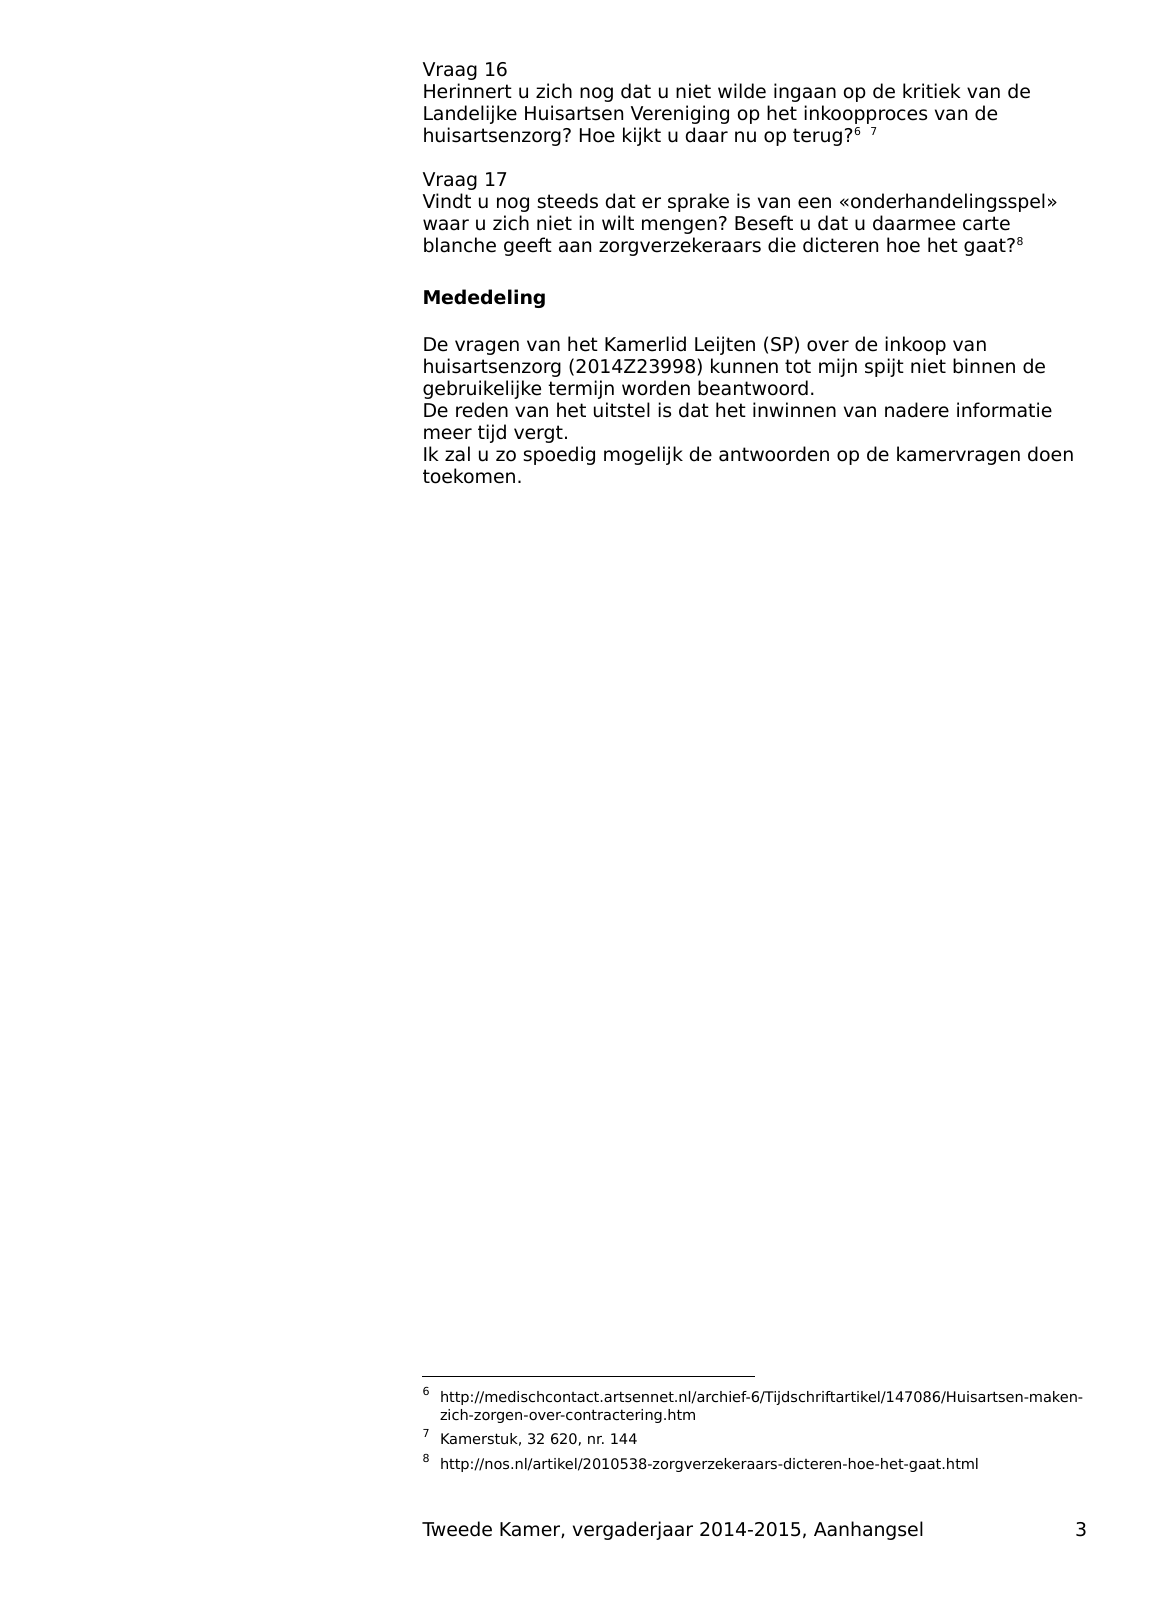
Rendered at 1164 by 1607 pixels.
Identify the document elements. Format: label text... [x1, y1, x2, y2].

text http://medischcontact.artsennet.nl/archief-6/Tijdschriftartikel/147086/Huisartsen-maken-zich-zorgen-over-contractering.htm [422, 1385, 1087, 1424]
text Vraag 17 [422, 169, 1087, 191]
text Herinnert u zich nog dat u niet wilde ingaan op de kritiek van de Landelijke Huisartsen Vereniging op het inkoopproces van de huisartsenzorg? Hoe kijkt u daar nu op terug? [422, 81, 1087, 147]
text Vindt u nog steeds dat er sprake is van een «onderhandelingsspel» waar u zich niet in wilt mengen? Beseft u dat u daarmee carte blanche geeft aan zorgverzekeraars die dicteren hoe het gaat? [422, 191, 1087, 257]
text Kamerstuk, 32 620, nr. 144 [422, 1427, 1087, 1449]
text Ik zal u zo spoedig mogelijk de antwoorden op de kamervragen doen toekomen. [422, 444, 1087, 488]
text De vragen van het Kamerlid Leijten (SP) over de inkoop van huisartsenzorg (2014Z23998) kunnen tot mijn spijt niet binnen de gebruikelijke termijn worden beantwoord. [422, 334, 1087, 400]
text Vraag 16 [422, 59, 1087, 81]
subtitle Mededeling [422, 287, 1087, 309]
text De reden van het uitstel is dat het inwinnen van nadere informatie meer tijd vergt. [422, 400, 1087, 444]
text http://nos.nl/artikel/2010538-zorgverzekeraars-dicteren-hoe-het-gaat.html [422, 1452, 1087, 1474]
